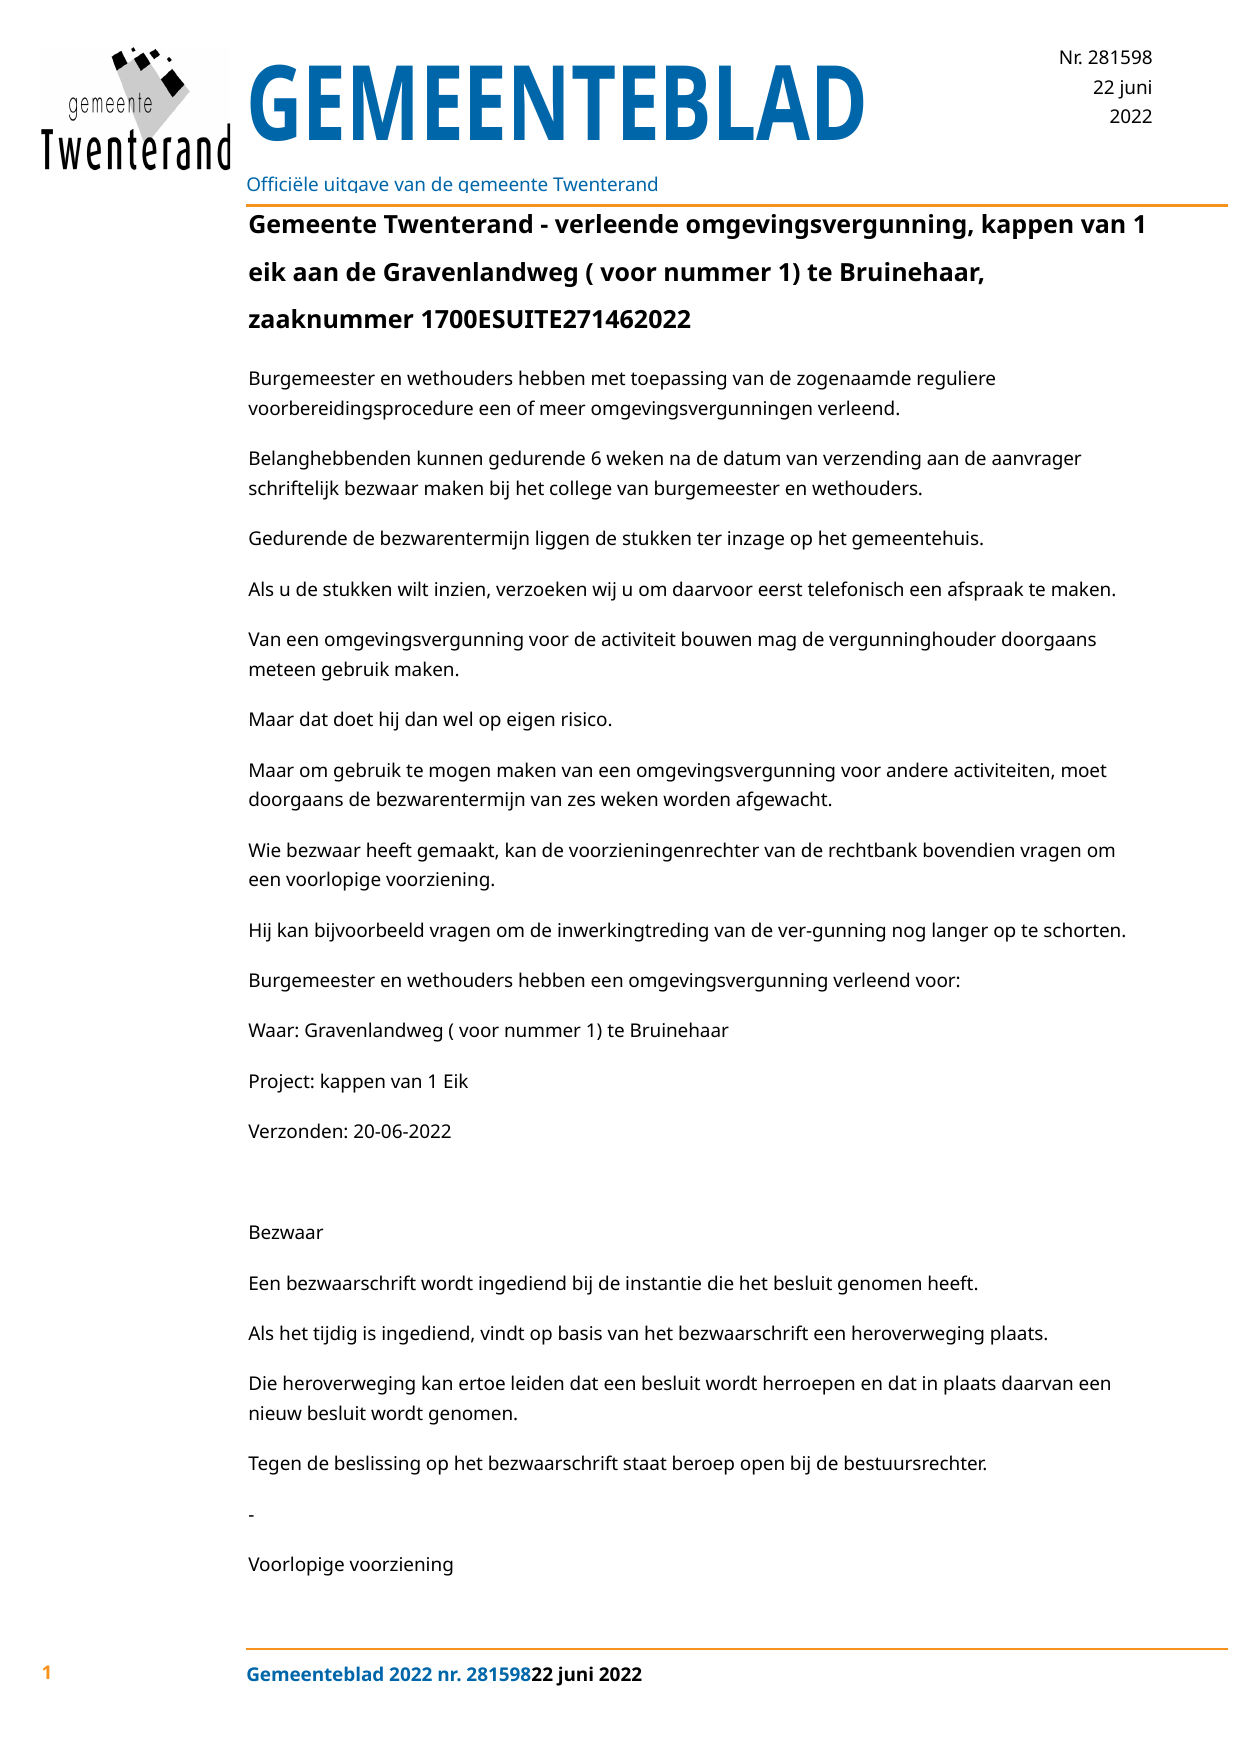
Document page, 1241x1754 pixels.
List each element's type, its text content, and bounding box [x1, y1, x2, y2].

text Een bezwaarschrift wordt ingediend bij de instantie die het besluit genomen heeft. [248, 1270, 1152, 1295]
text Die heroverweging kan ertoe leiden dat een besluit wordt herroepen en dat in plaats daarvan een nieuw besluit wordt genomen. [248, 1371, 1152, 1426]
text Maar dat doet hij dan wel op eigen risico. [248, 706, 1152, 732]
text - [248, 1501, 1152, 1527]
text Waar: Gravenlandweg ( voor nummer 1) te Bruinehaar [248, 1018, 1152, 1043]
text Wie bezwaar heeft gemaakt, kan de voorzieningenrechter van de rechtbank bovendien vragen om een voorlopige voorziening. [248, 837, 1152, 892]
text Maar om gebruik te mogen maken van een omgevingsvergunning voor andere activiteiten, moet doorgaans de bezwarentermijn van zes weken worden afgewacht. [248, 757, 1152, 812]
text Als u de stukken wilt inzien, verzoeken wij u om daarvoor eerst telefonisch een afspraak te maken. [248, 576, 1152, 602]
text Hij kan bijvoorbeeld vragen om de inwerkingtreding van de ver-gunning nog langer op te schorten. [248, 917, 1152, 942]
text Als het tijdig is ingediend, vindt op basis van het bezwaarschrift een heroverweging plaats. [248, 1320, 1152, 1346]
text Verzonden: 20-06-2022 [248, 1118, 1152, 1144]
text Belanghebbenden kunnen gedurende 6 weken na de datum van verzending aan de aanvrager schriftelijk bezwaar maken bij het college van burgemeester en wethouders. [248, 446, 1152, 501]
text Gedurende de bezwarentermijn liggen de stukken ter inzage op het gemeentehuis. [248, 526, 1152, 551]
text Burgemeester en wethouders hebben met toepassing van de zogenaamde reguliere voorbereidingsprocedure een of meer omgevingsvergunningen verleend. [248, 366, 1152, 421]
text Burgemeester en wethouders hebben een omgevingsvergunning verleend voor: [248, 967, 1152, 993]
text Project: kappen van 1 Eik [248, 1068, 1152, 1094]
text Gemeente Twenterand - verleende omgevingsvergunning, kappen van 1 eik aan de Gravenlandweg ( voor nummer 1) te Bruinehaar, zaaknummer 1700ESUITE271462022 [248, 207, 1152, 336]
text Bezwaar [248, 1219, 1152, 1245]
text Tegen de beslissing op het bezwaarschrift staat beroep open bij de bestuursrechter. [248, 1451, 1152, 1476]
text Voorlopige voorziening [248, 1551, 1152, 1577]
text Van een omgevingsvergunning voor de activiteit bouwen mag de vergunninghouder doorgaans meteen gebruik maken. [248, 626, 1152, 682]
picture [41, 47, 231, 172]
